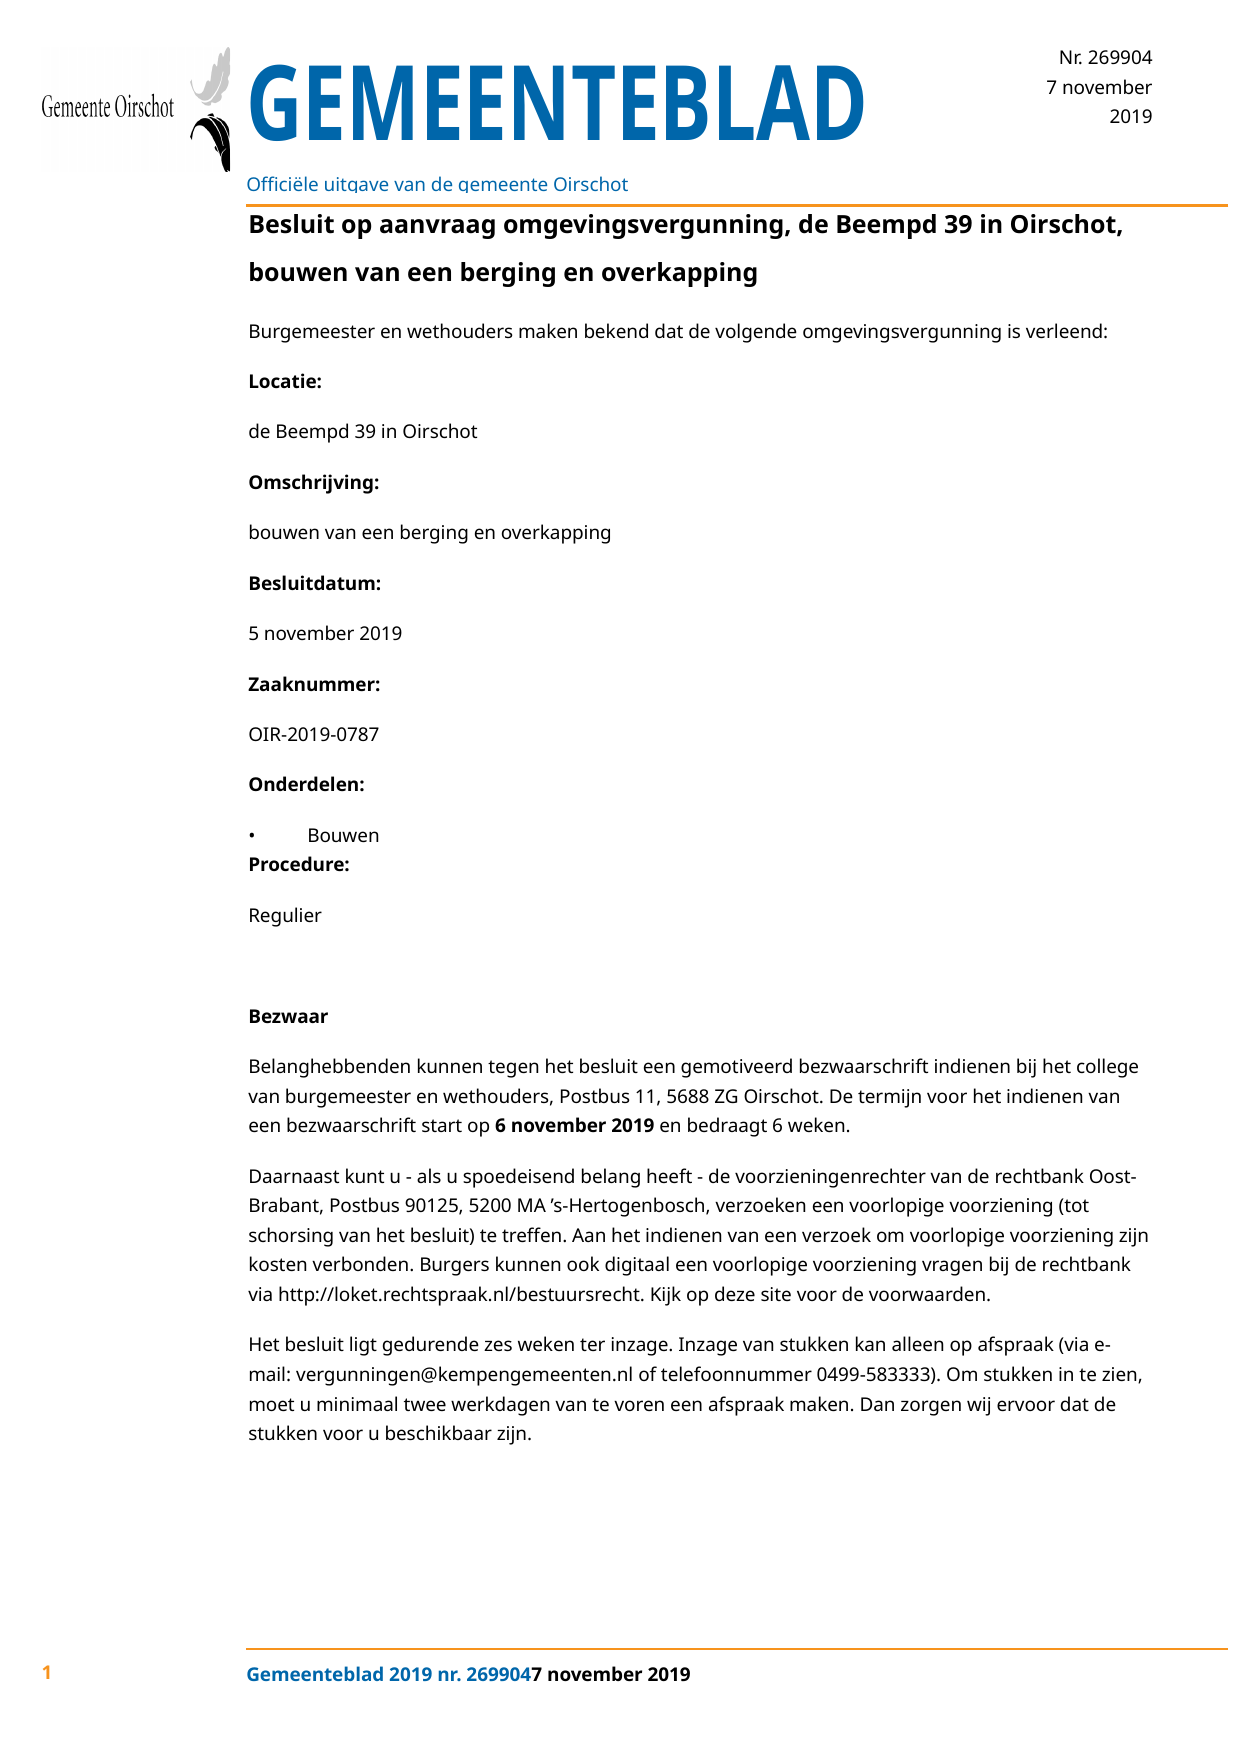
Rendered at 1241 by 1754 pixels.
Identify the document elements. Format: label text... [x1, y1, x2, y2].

list Bouwen [248, 822, 1152, 848]
text Procedure: [248, 852, 1152, 877]
text Het besluit ligt gedurende zes weken ter inzage. Inzage van stukken kan alleen op afspraak (via e-mail: vergunningen@kempengemeenten.nl of telefoonnummer 0499-583333). Om stukken in te zien, moet u minimaal twee werkdagen van te voren een afspraak maken. Dan zorgen wij ervoor dat de stukken voor u beschikbaar zijn. [248, 1332, 1152, 1446]
text Belanghebbenden kunnen tegen het besluit een gemotiveerd bezwaarschrift indienen bij het college van burgemeester en wethouders, Postbus 11, 5688 ZG Oirschot. De termijn voor het indienen van een bezwaarschrift start op 6 november 2019 en bedraagt 6 weken. [248, 1053, 1152, 1138]
picture [41, 47, 231, 172]
text Omschrijving: [248, 469, 1152, 495]
text Zaaknummer: [248, 671, 1152, 697]
text Burgemeester en wethouders maken bekend dat de volgende omgevingsvergunning is verleend: [248, 318, 1152, 344]
text Regulier [248, 902, 1152, 928]
text Besluitdatum: [248, 570, 1152, 596]
text Locatie: [248, 368, 1152, 394]
text de Beempd 39 in Oirschot [248, 419, 1152, 444]
text Onderdelen: [248, 772, 1152, 797]
text bouwen van een berging en overkapping [248, 519, 1152, 545]
text Bezwaar [248, 1003, 1152, 1029]
text OIR-2019-0787 [248, 721, 1152, 747]
text 5 november 2019 [248, 620, 1152, 646]
text Daarnaast kunt u - als u spoedeisend belang heeft - de voorzieningenrechter van de rechtbank Oost-Brabant, Postbus 90125, 5200 MA ’s-Hertogenbosch, verzoeken een voorlopige voorziening (tot schorsing van het besluit) te treffen. Aan het indienen van een verzoek om voorlopige voorziening zijn kosten verbonden. Burgers kunnen ook digitaal een voorlopige voorziening vragen bij de rechtbank via http://loket.rechtspraak.nl/bestuursrecht. Kijk op deze site voor de voorwaarden. [248, 1163, 1152, 1307]
text Besluit op aanvraag omgevingsvergunning, de Beempd 39 in Oirschot, bouwen van een berging en overkapping [248, 207, 1152, 288]
